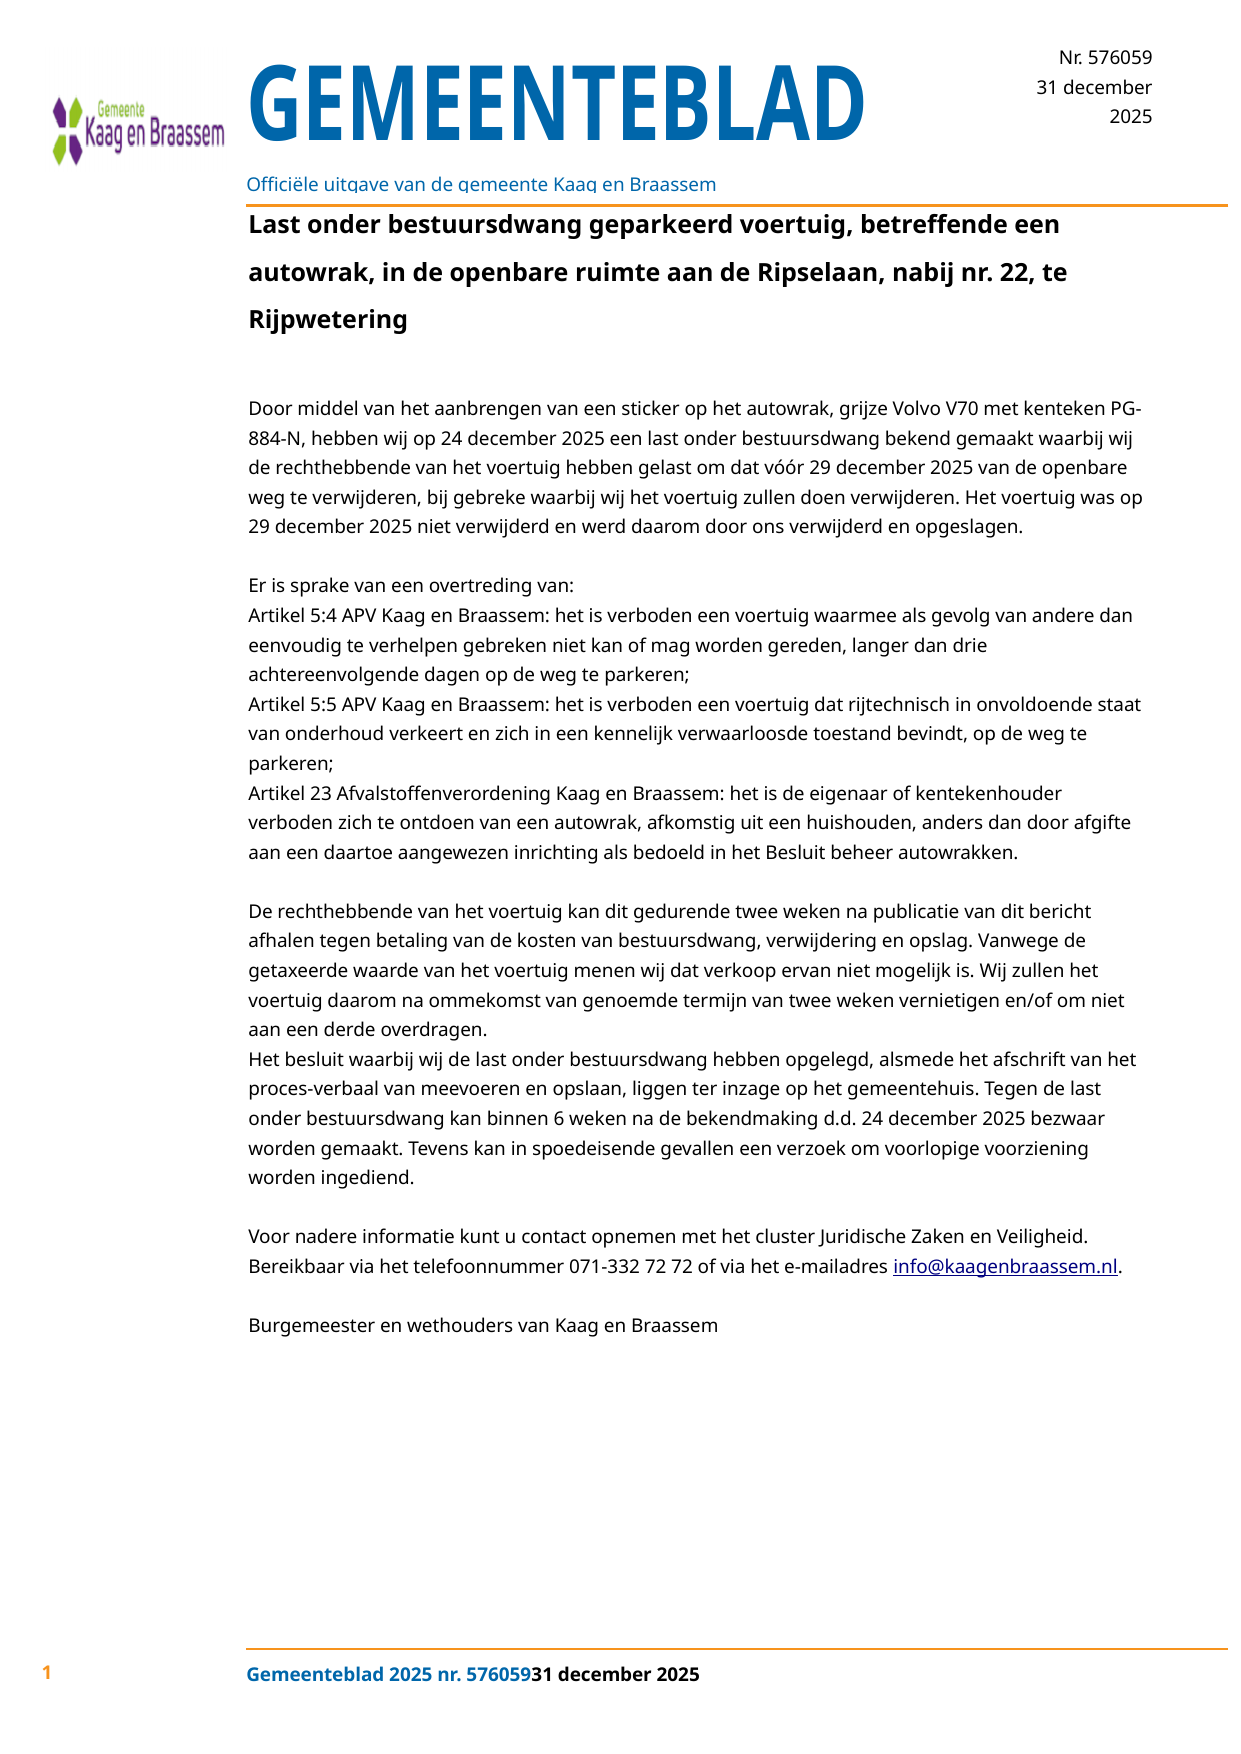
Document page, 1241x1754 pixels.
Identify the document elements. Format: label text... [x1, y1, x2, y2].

text Er is sprake van een overtreding van: [248, 573, 1152, 598]
picture [41, 47, 231, 172]
text Artikel 5:4 APV Kaag en Braassem: het is verboden een voertuig waarmee als gevolg van andere dan eenvoudig te verhelpen gebreken niet kan of mag worden gereden, langer dan drie achtereenvolgende dagen op de weg te parkeren; [248, 602, 1152, 687]
text Het besluit waarbij wij de last onder bestuursdwang hebben opgelegd, alsmede het afschrift van het proces-verbaal van meevoeren en opslaan, liggen ter inzage op het gemeentehuis. Tegen de last onder bestuursdwang kan binnen 6 weken na de bekendmaking d.d. 24 december 2025 bezwaar worden gemaakt. Tevens kan in spoedeisende gevallen een verzoek om voorlopige voorziening worden ingediend. [248, 1046, 1152, 1190]
text Door middel van het aanbrengen van een sticker op het autowrak, grijze Volvo V70 met kenteken PG-884-N, hebben wij op 24 december 2025 een last onder bestuursdwang bekend gemaakt waarbij wij de rechthebbende van het voertuig hebben gelast om dat vóór 29 december 2025 van de openbare weg te verwijderen, bij gebreke waarbij wij het voertuig zullen doen verwijderen. Het voertuig was op 29 december 2025 niet verwijderd en werd daarom door ons verwijderd en opgeslagen. [248, 395, 1152, 539]
text Burgemeester en wethouders van Kaag en Braassem [248, 1312, 1152, 1338]
text De rechthebbende van het voertuig kan dit gedurende twee weken na publicatie van dit bericht afhalen tegen betaling van de kosten van bestuursdwang, verwijdering en opslag. Vanwege de getaxeerde waarde van het voertuig menen wij dat verkoop ervan niet mogelijk is. Wij zullen het voertuig daarom na ommekomst van genoemde termijn van twee weken vernietigen en/of om niet aan een derde overdragen. [248, 898, 1152, 1042]
text Artikel 5:5 APV Kaag en Braassem: het is verboden een voertuig dat rijtechnisch in onvoldoende staat van onderhoud verkeert en zich in een kennelijk verwaarloosde toestand bevindt, op de weg te parkeren; [248, 691, 1152, 776]
text Last onder bestuursdwang geparkeerd voertuig, betreffende een autowrak, in de openbare ruimte aan de Ripselaan, nabij nr. 22, te Rijpwetering [248, 207, 1152, 336]
text Voor nadere informatie kunt u contact opnemen met het cluster Juridische Zaken en Veiligheid. Bereikbaar via het telefoonnummer 071-332 72 72 of via het e-mailadres info@kaagenbraassem.nl. [248, 1223, 1152, 1279]
text Artikel 23 Afvalstoffenverordening Kaag en Braassem: het is de eigenaar of kentekenhouder verboden zich te ontdoen van een autowrak, afkomstig uit een huishouden, anders dan door afgifte aan een daartoe aangewezen inrichting als bedoeld in het Besluit beheer autowrakken. [248, 780, 1152, 864]
